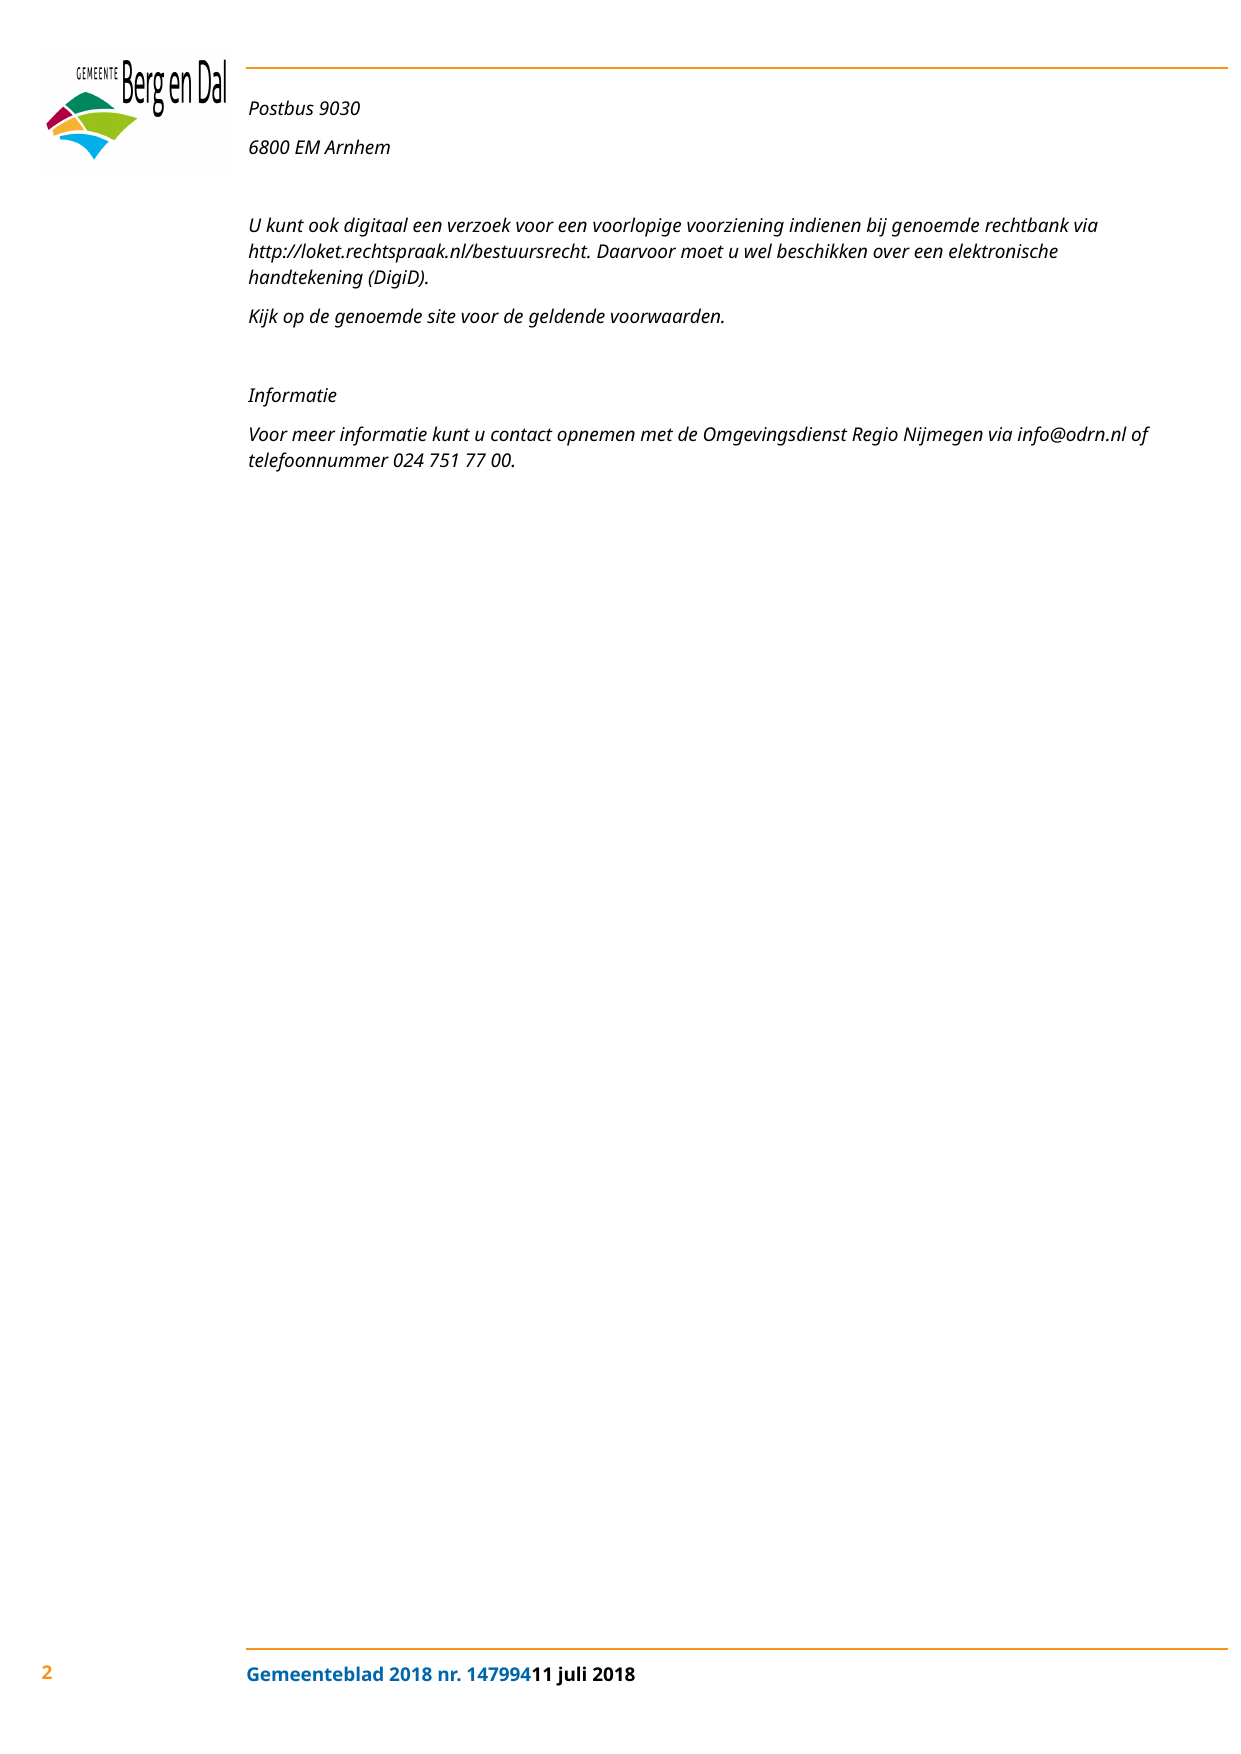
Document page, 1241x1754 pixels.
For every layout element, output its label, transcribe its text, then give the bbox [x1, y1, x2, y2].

text Postbus 9030 [248, 95, 1152, 121]
text 6800 EM Arnhem [248, 134, 1152, 160]
text Informatie [248, 382, 1152, 408]
text Kijk op de genoemde site voor de geldende voorwaarden. [248, 303, 1152, 329]
text Voor meer informatie kunt u contact opnemen met de Omgevingsdienst Regio Nijmegen via info@odrn.nl of telefoonnummer 024 751 77 00. [248, 421, 1152, 473]
text U kunt ook digitaal een verzoek voor een voorlopige voorziening indienen bij genoemde rechtbank via http://loket.rechtspraak.nl/bestuursrecht. Daarvoor moet u wel beschikken over een elektronische handtekening (DigiD). [248, 213, 1152, 290]
picture [41, 47, 231, 172]
